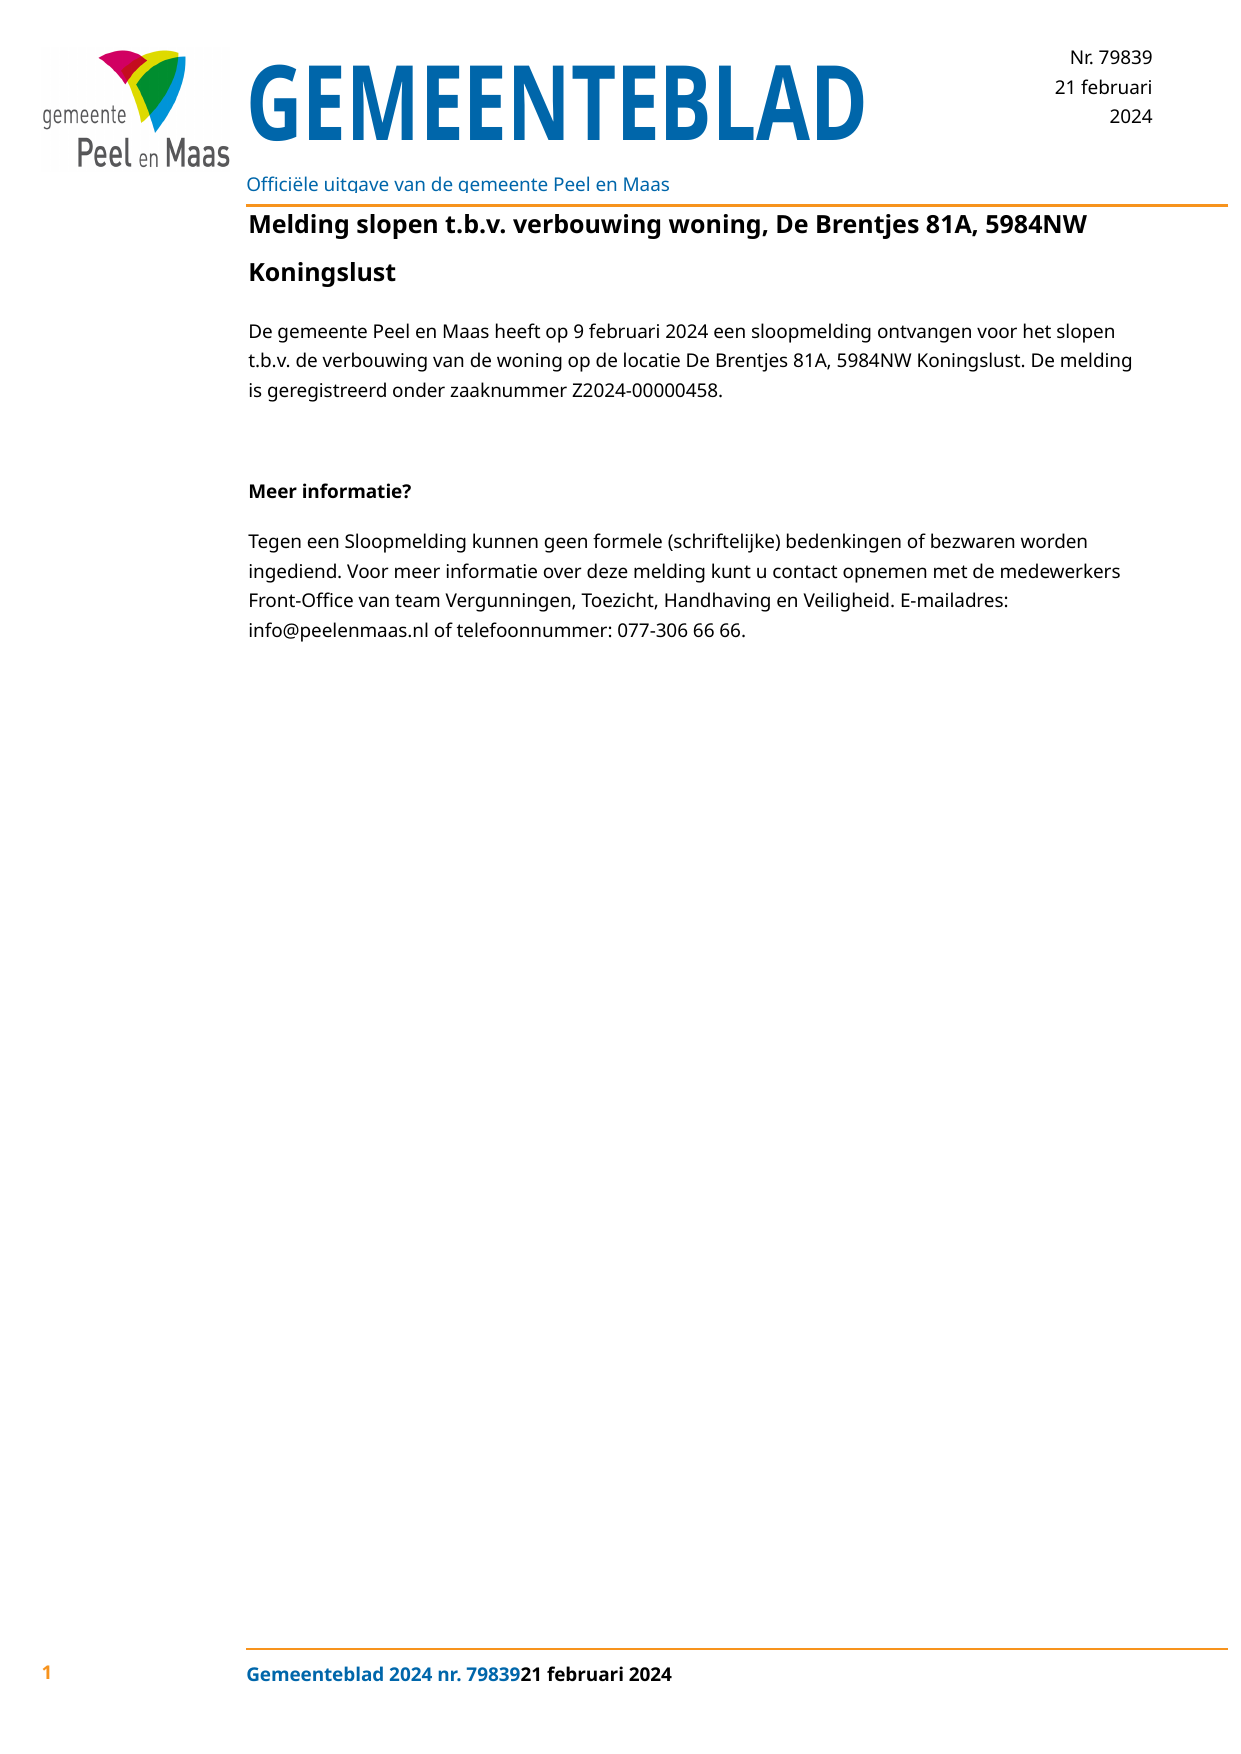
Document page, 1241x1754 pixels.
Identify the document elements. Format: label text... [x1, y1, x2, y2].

text Meer informatie? [248, 478, 1152, 504]
picture [41, 47, 231, 172]
text Tegen een Sloopmelding kunnen geen formele (schriftelijke) bedenkingen of bezwaren worden ingediend. Voor meer informatie over deze melding kunt u contact opnemen met de medewerkers Front-Office van team Vergunningen, Toezicht, Handhaving en Veiligheid. E-mailadres: info@peelenmaas.nl of telefoonnummer: 077-306 66 66. [248, 528, 1152, 643]
text De gemeente Peel en Maas heeft op 9 februari 2024 een sloopmelding ontvangen voor het slopen t.b.v. de verbouwing van de woning op de locatie De Brentjes 81A, 5984NW Koningslust. De melding is geregistreerd onder zaaknummer Z2024-00000458. [248, 318, 1152, 403]
text Melding slopen t.b.v. verbouwing woning, De Brentjes 81A, 5984NW Koningslust [248, 207, 1152, 288]
